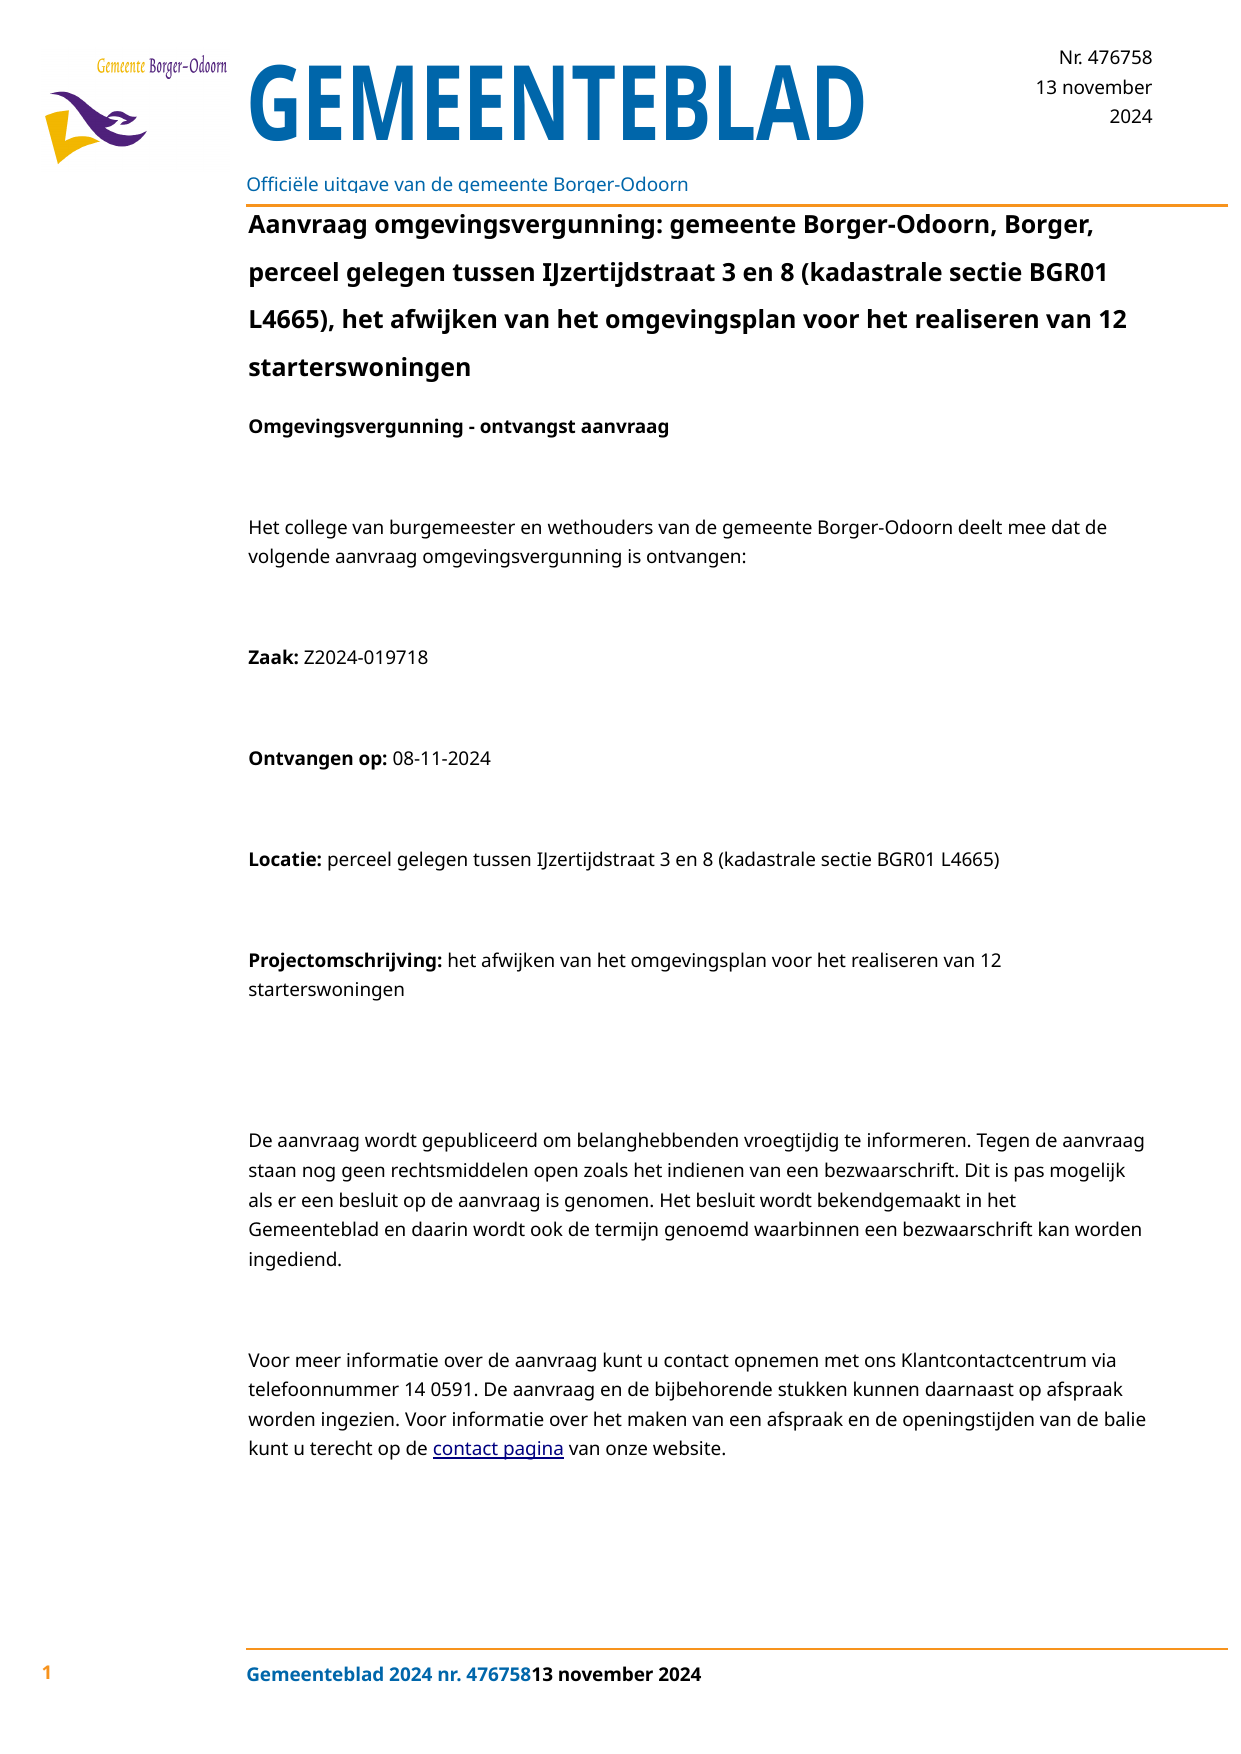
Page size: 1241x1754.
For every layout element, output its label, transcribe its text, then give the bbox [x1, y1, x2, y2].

text Het college van burgemeester en wethouders van de gemeente Borger-Odoorn deelt mee dat de volgende aanvraag omgevingsvergunning is ontvangen: [248, 514, 1152, 569]
text Aanvraag omgevingsvergunning: gemeente Borger-Odoorn, Borger, perceel gelegen tussen IJzertijdstraat 3 en 8 (kadastrale sectie BGR01 L4665), het afwijken van het omgevingsplan voor het realiseren van 12 starterswoningen [248, 207, 1152, 384]
text Projectomschrijving: het afwijken van het omgevingsplan voor het realiseren van 12 starterswoningen [248, 947, 1152, 1002]
text Zaak: Z2024-019718 [248, 644, 1152, 670]
picture [41, 47, 231, 172]
text Locatie: perceel gelegen tussen IJzertijdstraat 3 en 8 (kadastrale sectie BGR01 L4665) [248, 846, 1152, 872]
text Ontvangen op: 08-11-2024 [248, 745, 1152, 771]
text Omgevingsvergunning - ontvangst aanvraag [248, 413, 1152, 439]
text Voor meer informatie over de aanvraag kunt u contact opnemen met ons Klantcontactcentrum via telefoonnummer 14 0591. De aanvraag en de bijbehorende stukken kunnen daarnaast op afspraak worden ingezien. Voor informatie over het maken van een afspraak en de openingstijden van de balie kunt u terecht op de contact pagina van onze website. [248, 1347, 1152, 1461]
text De aanvraag wordt gepubliceerd om belanghebbenden vroegtijdig te informeren. Tegen de aanvraag staan nog geen rechtsmiddelen open zoals het indienen van een bezwaarschrift. Dit is pas mogelijk als er een besluit op de aanvraag is genomen. Het besluit wordt bekendgemaakt in het Gemeenteblad en daarin wordt ook de termijn genoemd waarbinnen een bezwaarschrift kan worden ingediend. [248, 1128, 1152, 1272]
